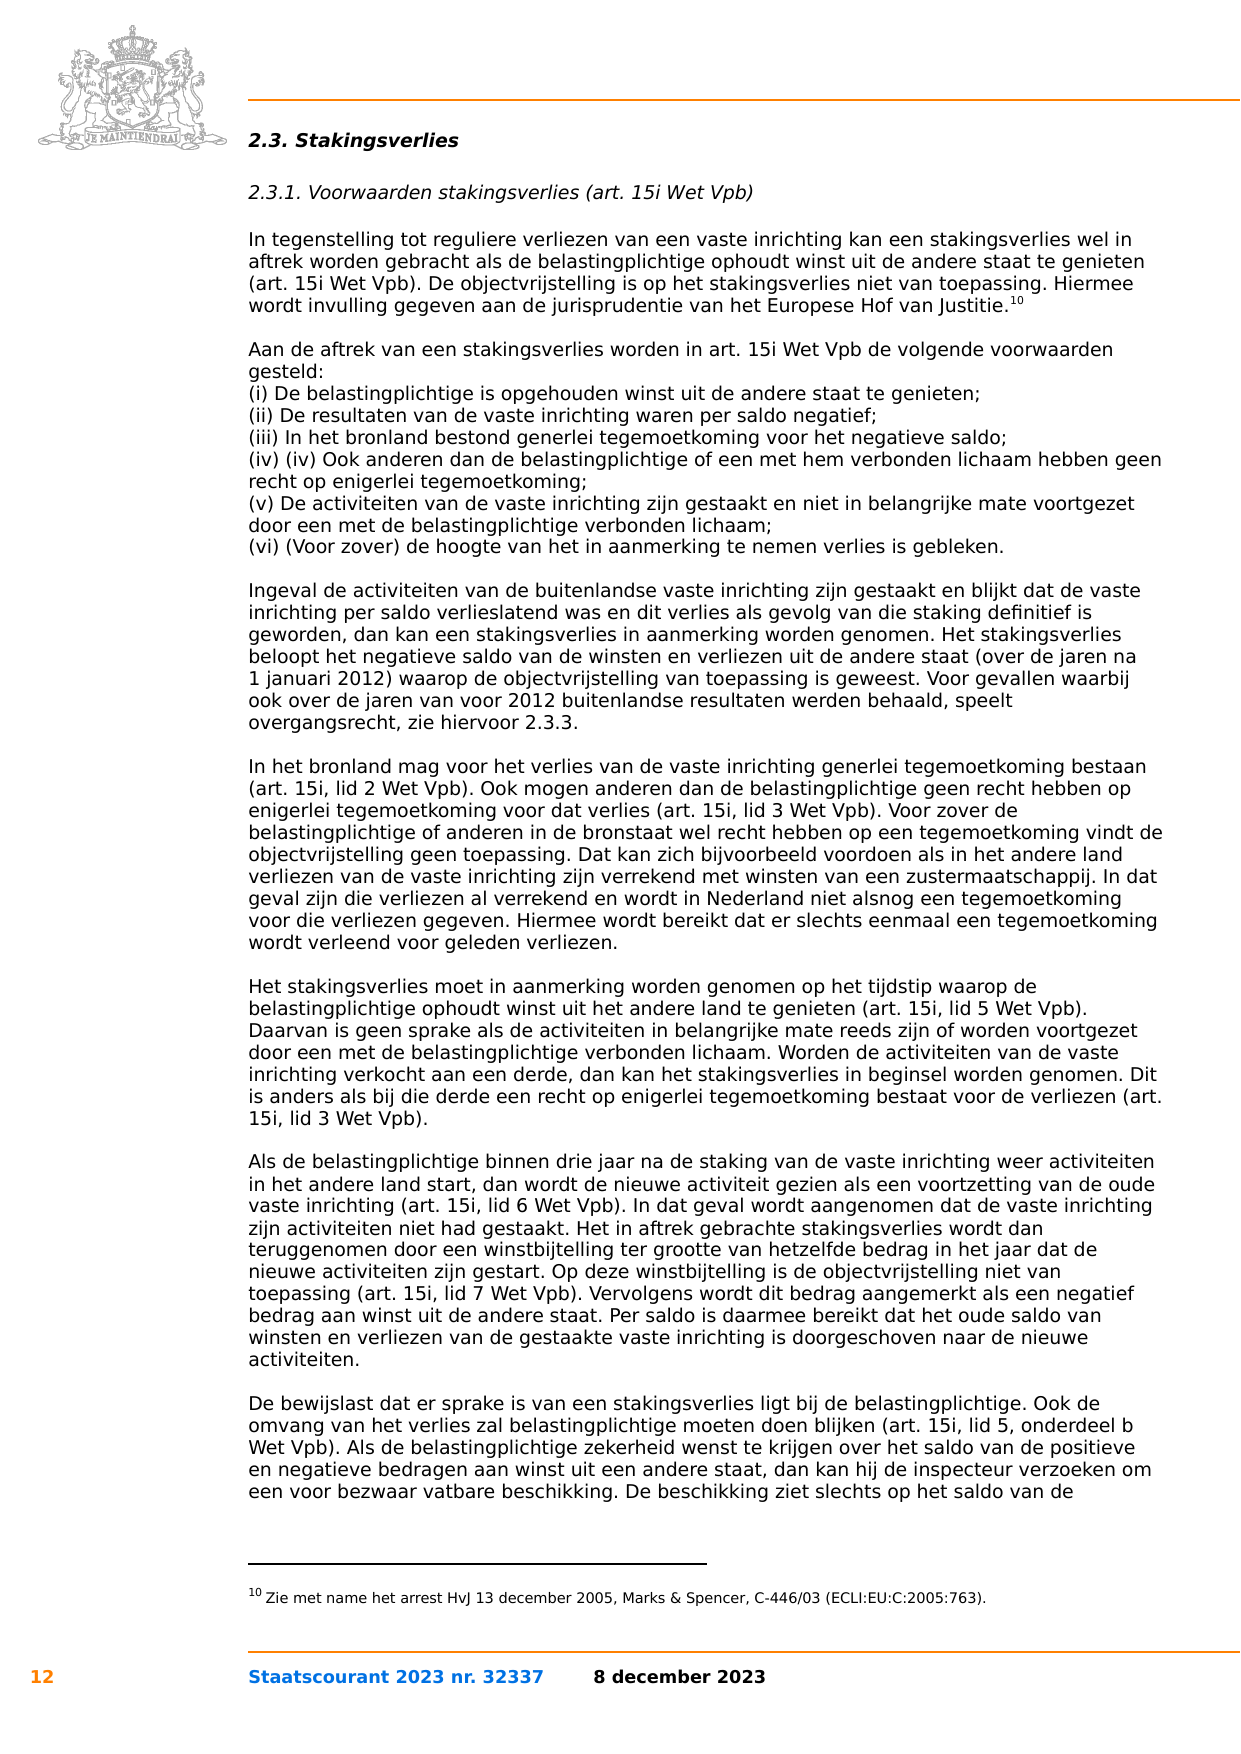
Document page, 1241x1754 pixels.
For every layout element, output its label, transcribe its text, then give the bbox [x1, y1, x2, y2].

picture [38, 25, 227, 150]
text In tegenstelling tot reguliere verliezen van een vaste inrichting kan een stakingsverlies wel in aftrek worden gebracht als de belastingplichtige ophoudt winst uit de andere staat te genieten (art. 15i Wet Vpb). De objectvrijstelling is op het stakingsverlies niet van toepassing. Hiermee wordt invulling gegeven aan de jurisprudentie van het Europese Hof van Justitie. [248, 229, 1163, 317]
text (iii) In het bronland bestond generlei tegemoetkoming voor het negatieve saldo; [248, 427, 1163, 448]
text (ii) De resultaten van de vaste inrichting waren per saldo negatief; [248, 404, 1163, 427]
text In het bronland mag voor het verlies van de vaste inrichting generlei tegemoetkoming bestaan (art. 15i, lid 2 Wet Vpb). Ook mogen anderen dan de belastingplichtige geen recht hebben op enigerlei tegemoetkoming voor dat verlies (art. 15i, lid 3 Wet Vpb). Voor zover de belastingplichtige of anderen in de bronstaat wel recht hebben op een tegemoetkoming vindt de objectvrijstelling geen toepassing. Dat kan zich bijvoorbeeld voordoen als in het andere land verliezen van de vaste inrichting zijn verrekend met winsten van een zustermaatschappij. In dat geval zijn die verliezen al verrekend en wordt in Nederland niet alsnog een tegemoetkoming voor die verliezen gegeven. Hiermee wordt bereikt dat er slechts eenmaal een tegemoetkoming wordt verleend voor geleden verliezen. [248, 756, 1163, 954]
text (i) De belastingplichtige is opgehouden winst uit de andere staat te genieten; [248, 383, 1163, 404]
subtitle 2.3. Stakingsverlies [248, 130, 1163, 152]
text (v) De activiteiten van de vaste inrichting zijn gestaakt en niet in belangrijke mate voortgezet door een met de belastingplichtige verbonden lichaam; [248, 492, 1163, 536]
subtitle 2.3.1. Voorwaarden stakingsverlies (art. 15i Wet Vpb) [248, 182, 1163, 204]
text (vi) (Voor zover) de hoogte van het in aanmerking te nemen verlies is gebleken. [248, 536, 1163, 558]
text Als de belastingplichtige binnen drie jaar na de staking van de vaste inrichting weer activiteiten in het andere land start, dan wordt de nieuwe activiteit gezien als een voortzetting van de oude vaste inrichting (art. 15i, lid 6 Wet Vpb). In dat geval wordt aangenomen dat de vaste inrichting zijn activiteiten niet had gestaakt. Het in aftrek gebrachte stakingsverlies wordt dan teruggenomen door een winstbijtelling ter grootte van hetzelfde bedrag in het jaar dat de nieuwe activiteiten zijn gestart. Op deze winstbijtelling is de objectvrijstelling niet van toepassing (art. 15i, lid 7 Wet Vpb). Vervolgens wordt dit bedrag aangemerkt als een negatief bedrag aan winst uit de andere staat. Per saldo is daarmee bereikt dat het oude saldo van winsten en verliezen van de gestaakte vaste inrichting is doorgeschoven naar de nieuwe activiteiten. [248, 1151, 1163, 1371]
text Zie met name het arrest HvJ 13 december 2005, Marks & Spencer, C-446/03 (ECLI:EU:C:2005:763). [248, 1586, 1163, 1608]
text De bewijslast dat er sprake is van een stakingsverlies ligt bij de belastingplichtige. Ook de omvang van het verlies zal belastingplichtige moeten doen blijken (art. 15i, lid 5, onderdeel b Wet Vpb). Als de belastingplichtige zekerheid wenst te krijgen over het saldo van de positieve en negatieve bedragen aan winst uit een andere staat, dan kan hij de inspecteur verzoeken om een voor bezwaar vatbare beschikking. De beschikking ziet slechts op het saldo van de [248, 1393, 1163, 1503]
text (iv) (iv) Ook anderen dan de belastingplichtige of een met hem verbonden lichaam hebben geen recht op enigerlei tegemoetkoming; [248, 448, 1163, 492]
text Het stakingsverlies moet in aanmerking worden genomen op het tijdstip waarop de belastingplichtige ophoudt winst uit het andere land te genieten (art. 15i, lid 5 Wet Vpb). Daarvan is geen sprake als de activiteiten in belangrijke mate reeds zijn of worden voortgezet door een met de belastingplichtige verbonden lichaam. Worden de activiteiten van de vaste inrichting verkocht aan een derde, dan kan het stakingsverlies in beginsel worden genomen. Dit is anders als bij die derde een recht op enigerlei tegemoetkoming bestaat voor de verliezen (art. 15i, lid 3 Wet Vpb). [248, 976, 1163, 1129]
text Ingeval de activiteiten van de buitenlandse vaste inrichting zijn gestaakt en blijkt dat de vaste inrichting per saldo verlieslatend was en dit verlies als gevolg van die staking definitief is geworden, dan kan een stakingsverlies in aanmerking worden genomen. Het stakingsverlies beloopt het negatieve saldo van de winsten en verliezen uit de andere staat (over de jaren na 1 januari 2012) waarop de objectvrijstelling van toepassing is geweest. Voor gevallen waarbij ook over de jaren van voor 2012 buitenlandse resultaten werden behaald, speelt overgangsrecht, zie hiervoor 2.3.3. [248, 580, 1163, 734]
text Aan de aftrek van een stakingsverlies worden in art. 15i Wet Vpb de volgende voorwaarden gesteld: [248, 339, 1163, 383]
